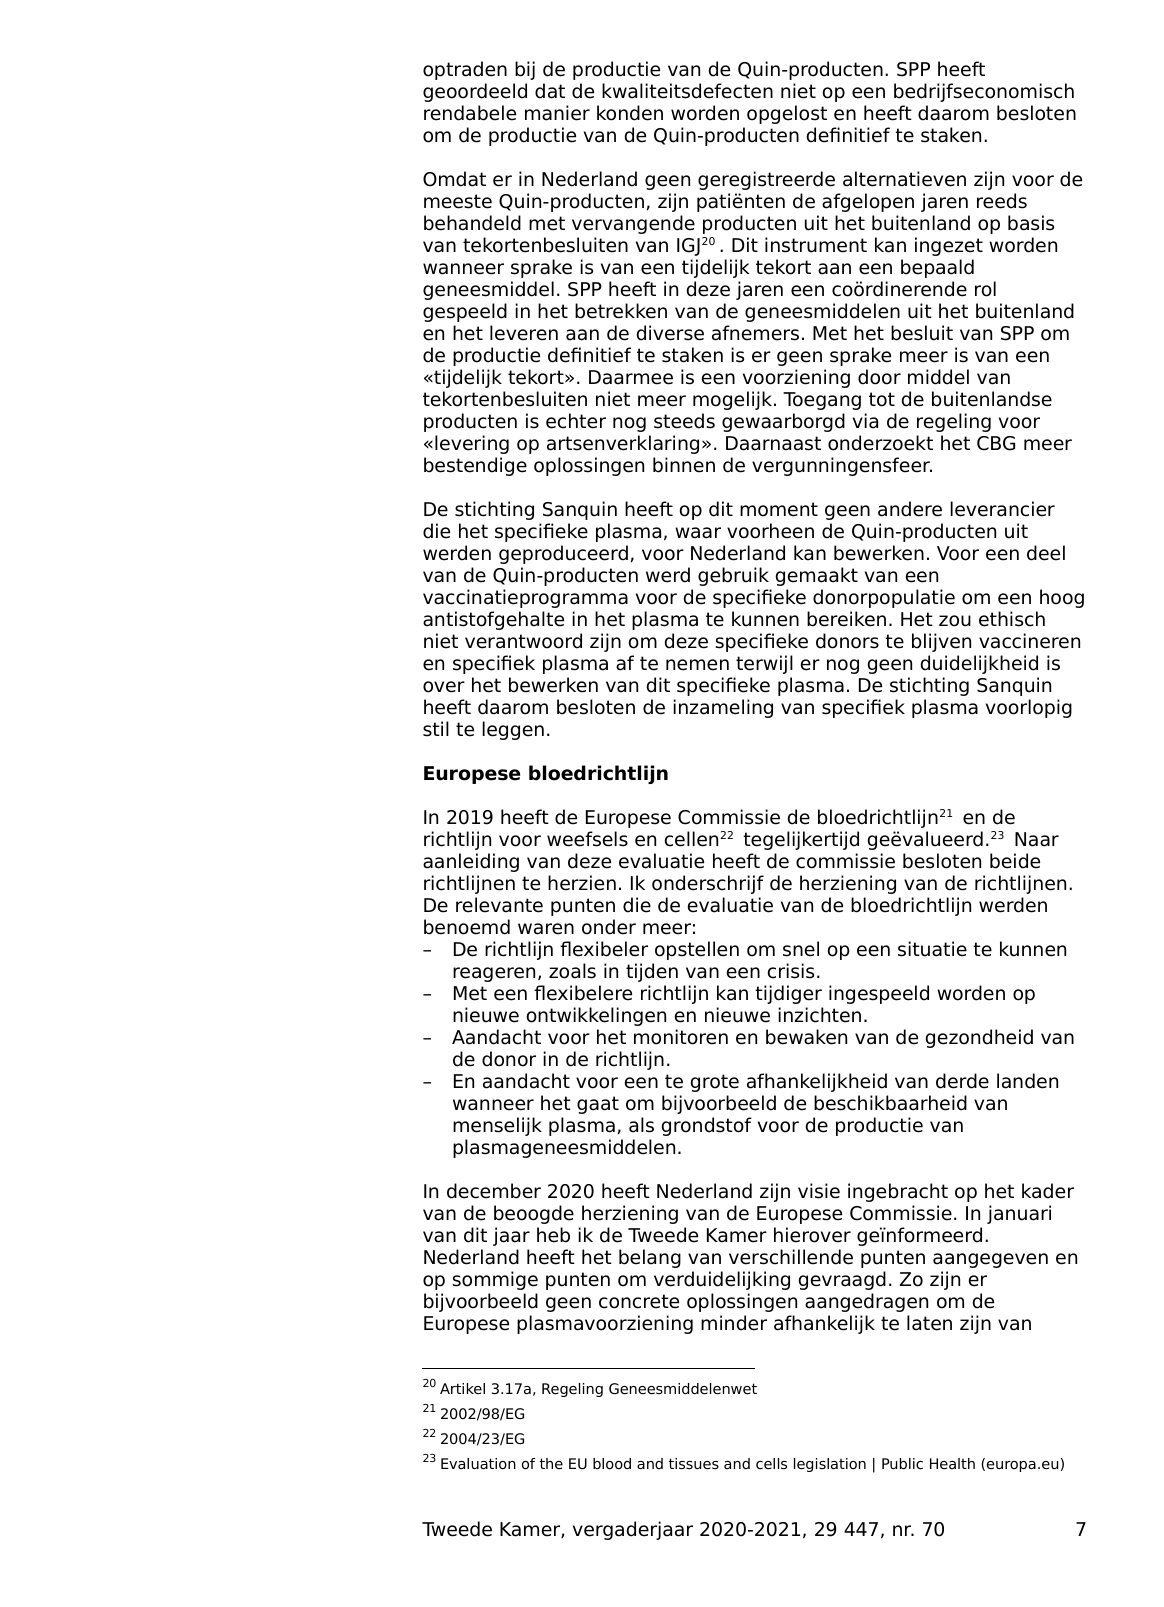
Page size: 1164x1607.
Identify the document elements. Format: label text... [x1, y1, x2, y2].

text – Aandacht voor het monitoren en bewaken van de gezondheid van de donor in de richtlijn. [422, 1027, 1087, 1071]
text In december 2020 heeft Nederland zijn visie ingebracht op het kader van de beoogde herziening van de Europese Commissie. In januari van dit jaar heb ik de Tweede Kamer hierover geïnformeerd. Nederland heeft het belang van verschillende punten aangegeven en op sommige punten om verduidelijking gevraagd. Zo zijn er bijvoorbeeld geen concrete oplossingen aangedragen om de Europese plasmavoorziening minder afhankelijk te laten zijn van [422, 1181, 1087, 1335]
text optraden bij de productie van de Quin-producten. SPP heeft geoordeeld dat de kwaliteitsdefecten niet op een bedrijfseconomisch rendabele manier konden worden opgelost en heeft daarom besloten om de productie van de Quin-producten definitief te staken. [422, 59, 1087, 147]
text – En aandacht voor een te grote afhankelijkheid van derde landen wanneer het gaat om bijvoorbeeld de beschikbaarheid van menselijk plasma, als grondstof voor de productie van plasmageneesmiddelen. [422, 1071, 1087, 1159]
text Evaluation of the EU blood and tissues and cells legislation | Public Health (europa.eu) [422, 1452, 1087, 1474]
text In 2019 heeft de Europese Commissie de bloedrichtlijn en de richtlijn voor weefsels en cellen tegelijkertijd geëvalueerd. Naar aanleiding van deze evaluatie heeft de commissie besloten beide richtlijnen te herzien. Ik onderschrijf de herziening van de richtlijnen. De relevante punten die de evaluatie van de bloedrichtlijn werden benoemd waren onder meer: [422, 807, 1087, 939]
text Omdat er in Nederland geen geregistreerde alternatieven zijn voor de meeste Quin-producten, zijn patiënten de afgelopen jaren reeds behandeld met vervangende producten uit het buitenland op basis van tekortenbesluiten van IGJ. Dit instrument kan ingezet worden wanneer sprake is van een tijdelijk tekort aan een bepaald geneesmiddel. SPP heeft in deze jaren een coördinerende rol gespeeld in het betrekken van de geneesmiddelen uit het buitenland en het leveren aan de diverse afnemers. Met het besluit van SPP om de productie definitief te staken is er geen sprake meer is van een «tijdelijk tekort». Daarmee is een voorziening door middel van tekortenbesluiten niet meer mogelijk. Toegang tot de buitenlandse producten is echter nog steeds gewaarborgd via de regeling voor «levering op artsenverklaring». Daarnaast onderzoekt het CBG meer bestendige oplossingen binnen de vergunningensfeer. [422, 169, 1087, 477]
text 2004/23/EG [422, 1427, 1087, 1449]
text De stichting Sanquin heeft op dit moment geen andere leverancier die het specifieke plasma, waar voorheen de Quin-producten uit werden geproduceerd, voor Nederland kan bewerken. Voor een deel van de Quin-producten werd gebruik gemaakt van een vaccinatieprogramma voor de specifieke donorpopulatie om een hoog antistofgehalte in het plasma te kunnen bereiken. Het zou ethisch niet verantwoord zijn om deze specifieke donors te blijven vaccineren en specifiek plasma af te nemen terwijl er nog geen duidelijkheid is over het bewerken van dit specifieke plasma. De stichting Sanquin heeft daarom besloten de inzameling van specifiek plasma voorlopig stil te leggen. [422, 499, 1087, 741]
subtitle Europese bloedrichtlijn [422, 763, 1087, 785]
text Artikel 3.17a, Regeling Geneesmiddelenwet [422, 1377, 1087, 1399]
text 2002/98/EG [422, 1402, 1087, 1424]
text – Met een flexibelere richtlijn kan tijdiger ingespeeld worden op nieuwe ontwikkelingen en nieuwe inzichten. [422, 983, 1087, 1027]
text – De richtlijn flexibeler opstellen om snel op een situatie te kunnen reageren, zoals in tijden van een crisis. [422, 939, 1087, 983]
